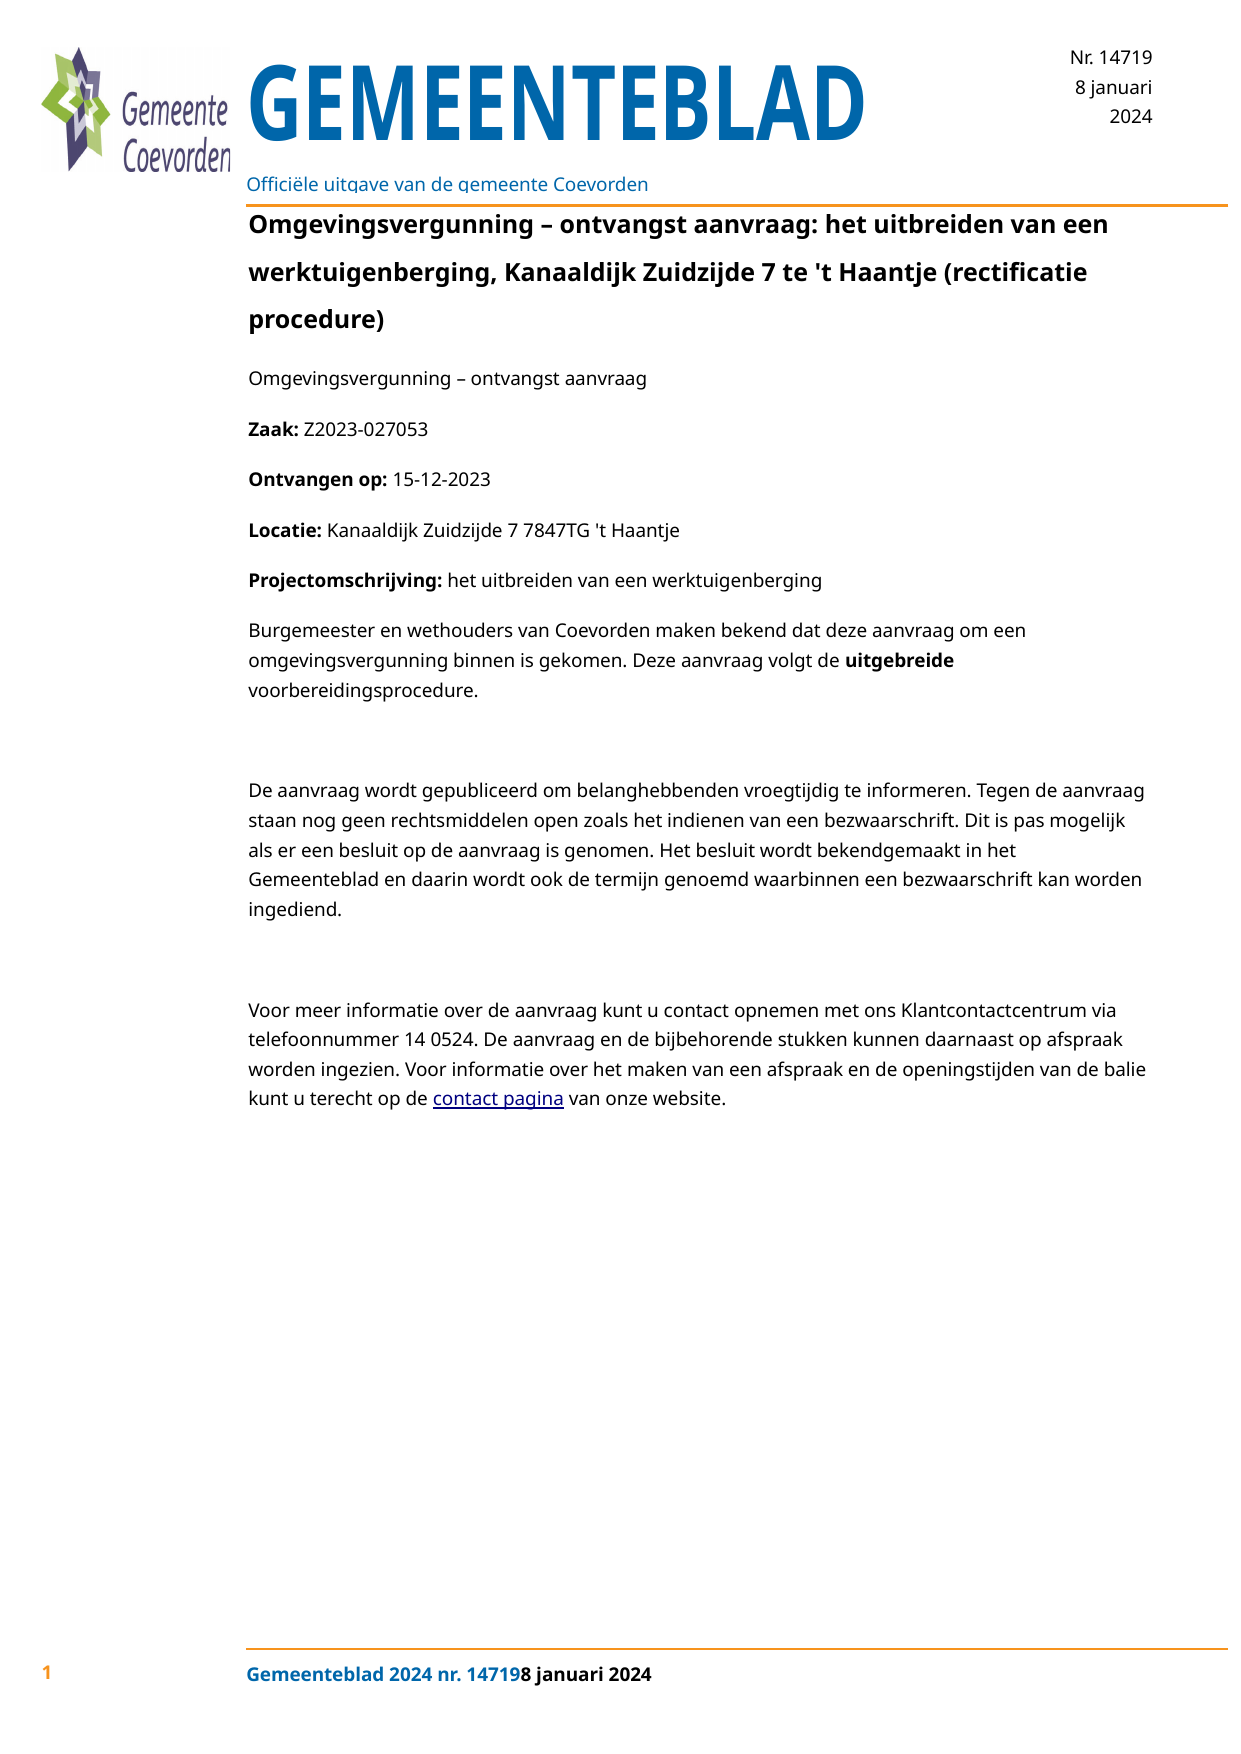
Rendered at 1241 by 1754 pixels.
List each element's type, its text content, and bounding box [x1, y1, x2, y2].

text Ontvangen op: 15-12-2023 [248, 466, 1152, 492]
text Burgemeester en wethouders van Coevorden maken bekend dat deze aanvraag om een omgevingsvergunning binnen is gekomen. Deze aanvraag volgt de uitgebreide voorbereidingsprocedure. [248, 618, 1152, 702]
text Zaak: Z2023-027053 [248, 416, 1152, 442]
text De aanvraag wordt gepubliceerd om belanghebbenden vroegtijdig te informeren. Tegen de aanvraag staan nog geen rechtsmiddelen open zoals het indienen van een bezwaarschrift. Dit is pas mogelijk als er een besluit op de aanvraag is genomen. Het besluit wordt bekendgemaakt in het Gemeenteblad en daarin wordt ook de termijn genoemd waarbinnen een bezwaarschrift kan worden ingediend. [248, 778, 1152, 922]
text Projectomschrijving: het uitbreiden van een werktuigenberging [248, 567, 1152, 593]
picture [41, 47, 231, 172]
text Voor meer informatie over de aanvraag kunt u contact opnemen met ons Klantcontactcentrum via telefoonnummer 14 0524. De aanvraag en de bijbehorende stukken kunnen daarnaast op afspraak worden ingezien. Voor informatie over het maken van een afspraak en de openingstijden van de balie kunt u terecht op de contact pagina van onze website. [248, 997, 1152, 1111]
text Omgevingsvergunning – ontvangst aanvraag [248, 366, 1152, 391]
text Locatie: Kanaaldijk Zuidzijde 7 7847TG 't Haantje [248, 517, 1152, 542]
text Omgevingsvergunning – ontvangst aanvraag: het uitbreiden van een werktuigenberging, Kanaaldijk Zuidzijde 7 te 't Haantje (rectificatie procedure) [248, 207, 1152, 336]
